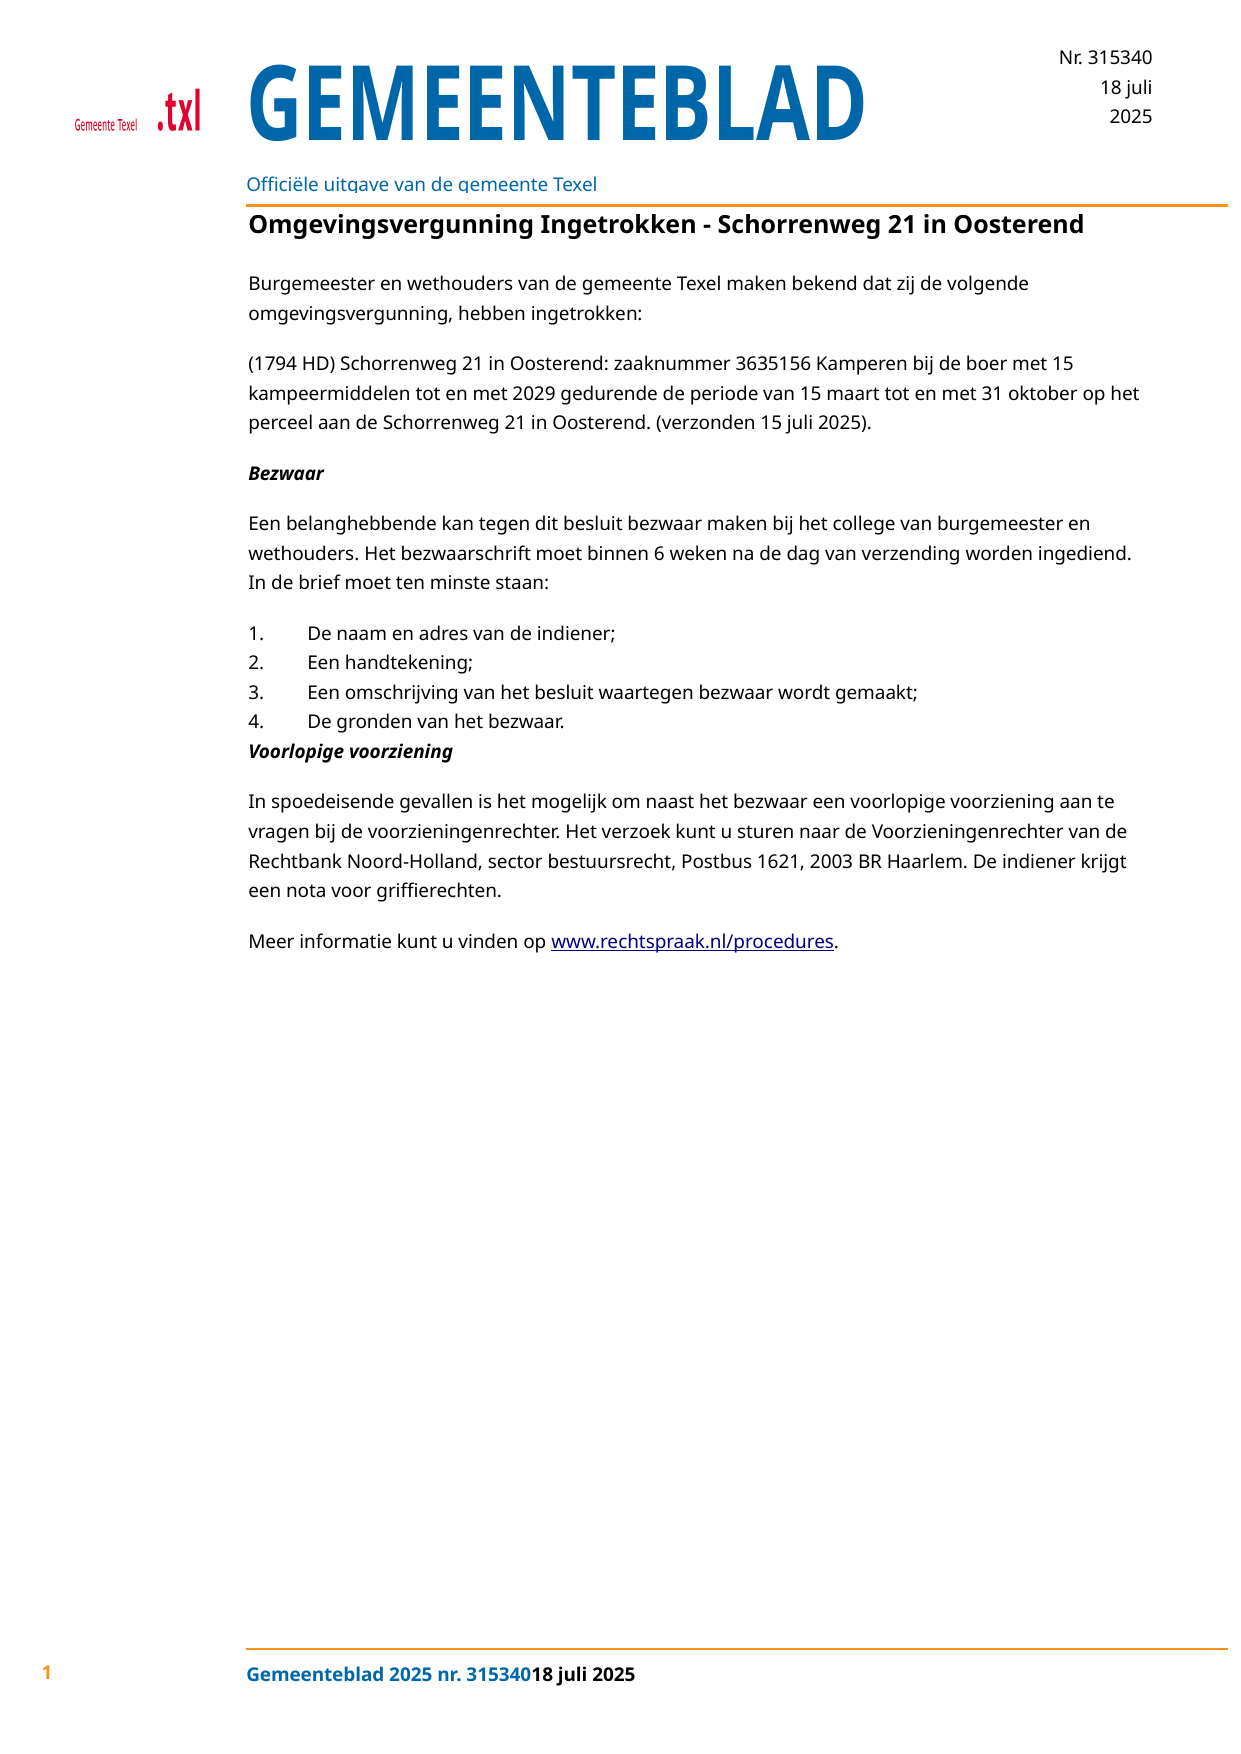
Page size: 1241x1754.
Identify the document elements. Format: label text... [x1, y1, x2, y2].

text In spoedeisende gevallen is het mogelijk om naast het bezwaar een voorlopige voorziening aan te vragen bij de voorzieningenrechter. Het verzoek kunt u sturen naar de Voorzieningenrechter van de Rechtbank Noord-Holland, sector bestuursrecht, Postbus 1621, 2003 BR Haarlem. De indiener krijgt een nota voor griffierechten. [248, 789, 1152, 903]
list Een handtekening; [248, 649, 1152, 675]
text Omgevingsvergunning Ingetrokken - Schorrenweg 21 in Oosterend [248, 207, 1152, 241]
text Een belanghebbende kan tegen dit besluit bezwaar maken bij het college van burgemeester en wethouders. Het bezwaarschrift moet binnen 6 weken na de dag van verzending worden ingediend. In de brief moet ten minste staan: [248, 510, 1152, 595]
text Meer informatie kunt u vinden op www.rechtspraak.nl/procedures. [248, 928, 1152, 953]
text Bezwaar [248, 460, 1152, 486]
text Voorlopige voorziening [248, 738, 1152, 764]
picture [41, 47, 231, 172]
text (1794 HD) Schorrenweg 21 in Oosterend: zaaknummer 3635156 Kamperen bij de boer met 15 kampeermiddelen tot en met 2029 gedurende de periode van 15 maart tot en met 31 oktober op het perceel aan de Schorrenweg 21 in Oosterend. (verzonden 15 juli 2025). [248, 350, 1152, 435]
list De gronden van het bezwaar. [248, 709, 1152, 734]
list Een omschrijving van het besluit waartegen bezwaar wordt gemaakt; [248, 679, 1152, 705]
list De naam en adres van de indiener; [248, 620, 1152, 646]
text Burgemeester en wethouders van de gemeente Texel maken bekend dat zij de volgende omgevingsvergunning, hebben ingetrokken: [248, 270, 1152, 326]
